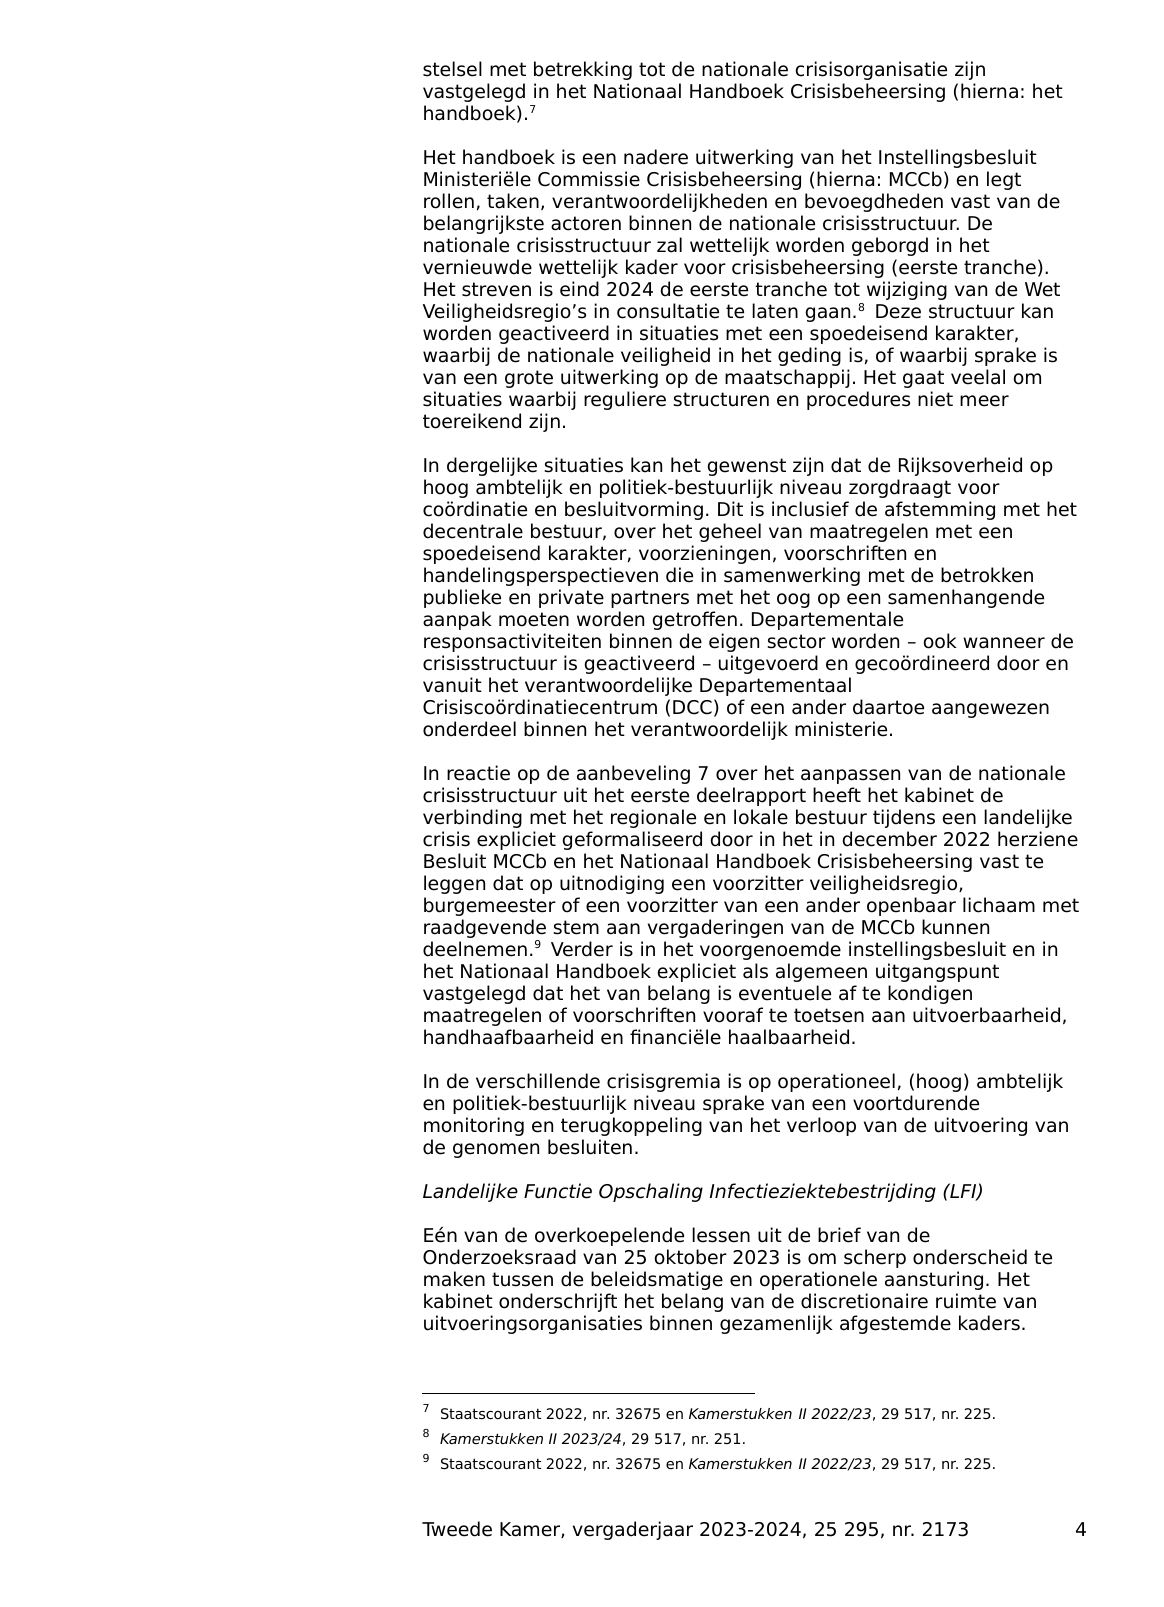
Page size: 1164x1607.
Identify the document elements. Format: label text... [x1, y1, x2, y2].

text Staatscourant 2022, nr. 32675 en Kamerstukken II 2022/23, 29 517, nr. 225. [422, 1402, 1087, 1424]
text In reactie op de aanbeveling 7 over het aanpassen van de nationale crisisstructuur uit het eerste deelrapport heeft het kabinet de verbinding met het regionale en lokale bestuur tijdens een landelijke crisis expliciet geformaliseerd door in het in december 2022 herziene Besluit MCCb en het Nationaal Handboek Crisisbeheersing vast te leggen dat op uitnodiging een voorzitter veiligheidsregio, burgemeester of een voorzitter van een ander openbaar lichaam met raadgevende stem aan vergaderingen van de MCCb kunnen deelnemen. Verder is in het voorgenoemde instellingsbesluit en in het Nationaal Handboek expliciet als algemeen uitgangspunt vastgelegd dat het van belang is eventuele af te kondigen maatregelen of voorschriften vooraf te toetsen aan uitvoerbaarheid, handhaafbaarheid en financiële haalbaarheid. [422, 763, 1087, 1049]
text Eén van de overkoepelende lessen uit de brief van de Onderzoeksraad van 25 oktober 2023 is om scherp onderscheid te maken tussen de beleidsmatige en operationele aansturing. Het kabinet onderschrijft het belang van de discretionaire ruimte van uitvoeringsorganisaties binnen gezamenlijk afgestemde kaders. [422, 1225, 1087, 1335]
text Het handboek is een nadere uitwerking van het Instellingsbesluit Ministeriële Commissie Crisisbeheersing (hierna: MCCb) en legt rollen, taken, verantwoordelijkheden en bevoegdheden vast van de belangrijkste actoren binnen de nationale crisisstructuur. De nationale crisisstructuur zal wettelijk worden geborgd in het vernieuwde wettelijk kader voor crisisbeheersing (eerste tranche). Het streven is eind 2024 de eerste tranche tot wijziging van de Wet Veiligheidsregio’s in consultatie te laten gaan. Deze structuur kan worden geactiveerd in situaties met een spoedeisend karakter, waarbij de nationale veiligheid in het geding is, of waarbij sprake is van een grote uitwerking op de maatschappij. Het gaat veelal om situaties waarbij reguliere structuren en procedures niet meer toereikend zijn. [422, 147, 1087, 433]
text stelsel met betrekking tot de nationale crisisorganisatie zijn vastgelegd in het Nationaal Handboek Crisisbeheersing (hierna: het handboek). [422, 59, 1087, 125]
text In dergelijke situaties kan het gewenst zijn dat de Rijksoverheid op hoog ambtelijk en politiek-bestuurlijk niveau zorgdraagt voor coördinatie en besluitvorming. Dit is inclusief de afstemming met het decentrale bestuur, over het geheel van maatregelen met een spoedeisend karakter, voorzieningen, voorschriften en handelingsperspectieven die in samenwerking met de betrokken publieke en private partners met het oog op een samenhangende aanpak moeten worden getroffen. Departementale responsactiviteiten binnen de eigen sector worden – ook wanneer de crisisstructuur is geactiveerd – uitgevoerd en gecoördineerd door en vanuit het verantwoordelijke Departementaal Crisiscoördinatiecentrum (DCC) of een ander daartoe aangewezen onderdeel binnen het verantwoordelijk ministerie. [422, 455, 1087, 741]
text In de verschillende crisisgremia is op operationeel, (hoog) ambtelijk en politiek-bestuurlijk niveau sprake van een voortdurende monitoring en terugkoppeling van het verloop van de uitvoering van de genomen besluiten. [422, 1071, 1087, 1159]
text Staatscourant 2022, nr. 32675 en Kamerstukken II 2022/23, 29 517, nr. 225. [422, 1452, 1087, 1474]
text Kamerstukken II 2023/24, 29 517, nr. 251. [422, 1427, 1087, 1449]
subtitle Landelijke Functie Opschaling Infectieziektebestrijding (LFI) [422, 1181, 1087, 1203]
